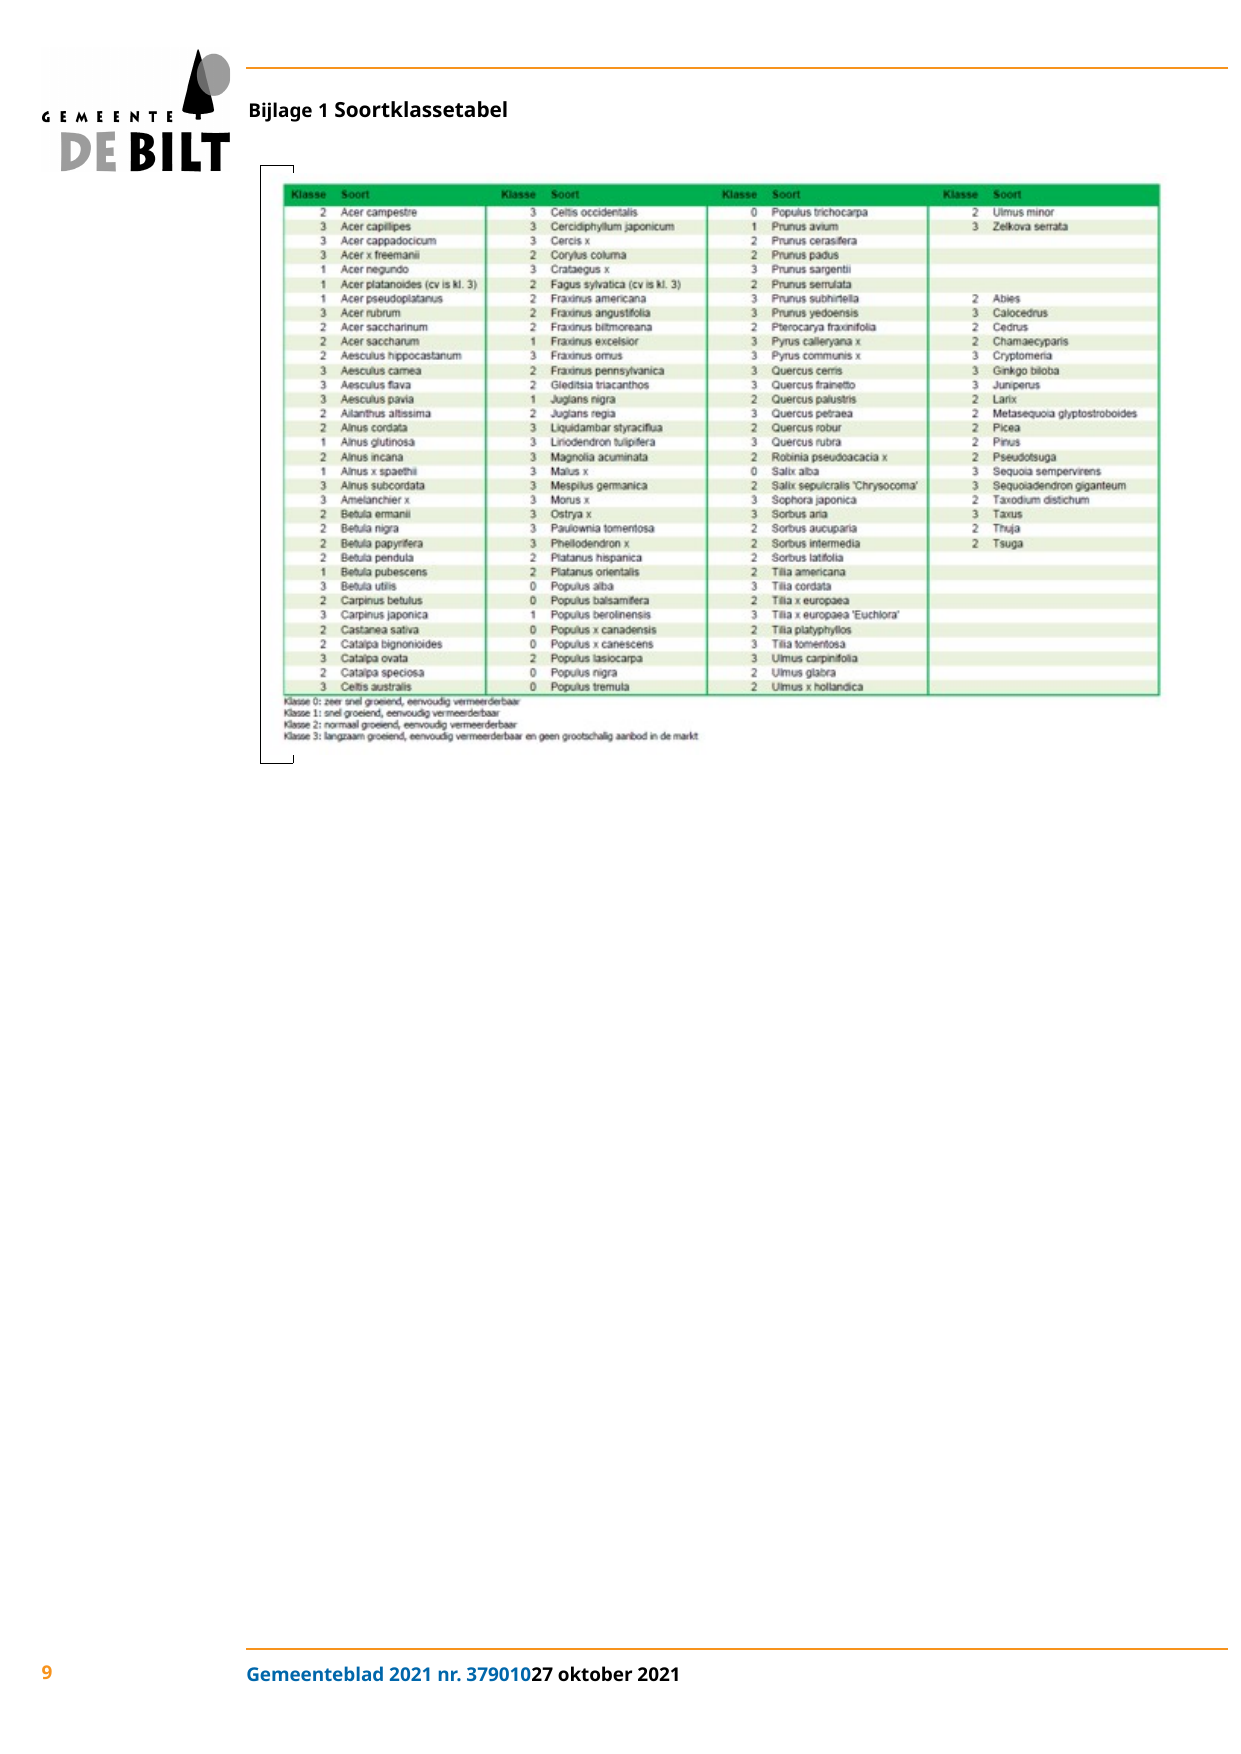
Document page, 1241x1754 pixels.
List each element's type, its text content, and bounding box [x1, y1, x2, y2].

picture [268, 173, 1173, 755]
picture [41, 47, 231, 172]
text Bijlage 1 Soortklassetabel [248, 95, 1152, 123]
